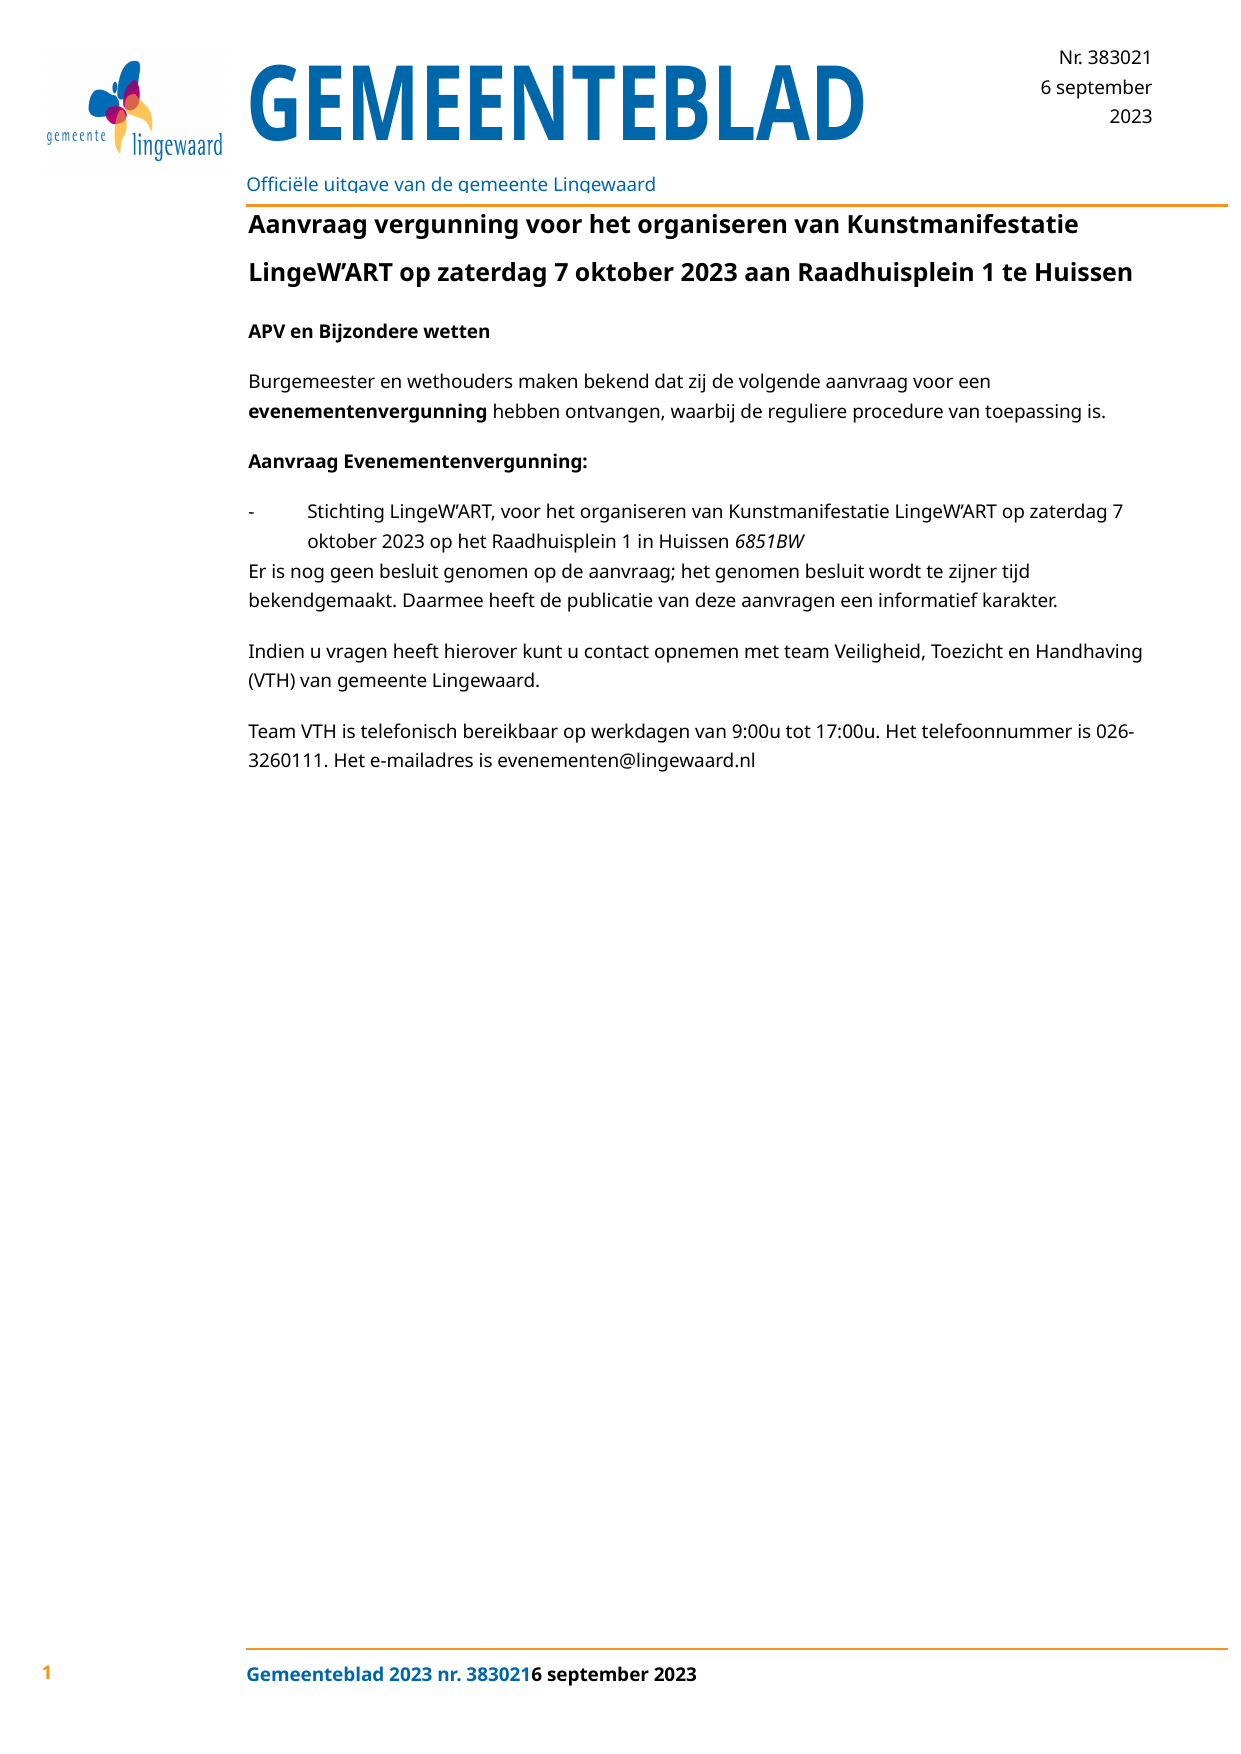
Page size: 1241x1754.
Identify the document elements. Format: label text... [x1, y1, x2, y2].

text Burgemeester en wethouders maken bekend dat zij de volgende aanvraag voor een evenementenvergunning hebben ontvangen, waarbij de reguliere procedure van toepassing is. [248, 368, 1152, 424]
text Aanvraag vergunning voor het organiseren van Kunstmanifestatie LingeW’ART op zaterdag 7 oktober 2023 aan Raadhuisplein 1 te Huissen [248, 207, 1152, 288]
text APV en Bijzondere wetten [248, 318, 1152, 344]
picture [41, 47, 231, 172]
text Aanvraag Evenementenvergunning: [248, 448, 1152, 474]
list Stichting LingeW’ART, voor het organiseren van Kunstmanifestatie LingeW’ART op zaterdag 7 oktober 2023 op het Raadhuisplein 1 in Huissen 6851BW [248, 499, 1152, 554]
text Indien u vragen heeft hierover kunt u contact opnemen met team Veiligheid, Toezicht en Handhaving (VTH) van gemeente Lingewaard. [248, 638, 1152, 693]
text Er is nog geen besluit genomen op de aanvraag; het genomen besluit wordt te zijner tijd bekendgemaakt. Daarmee heeft de publicatie van deze aanvragen een informatief karakter. [248, 558, 1152, 613]
text Team VTH is telefonisch bereikbaar op werkdagen van 9:00u tot 17:00u. Het telefoonnummer is 026-3260111. Het e-mailadres is evenementen@lingewaard.nl [248, 718, 1152, 773]
